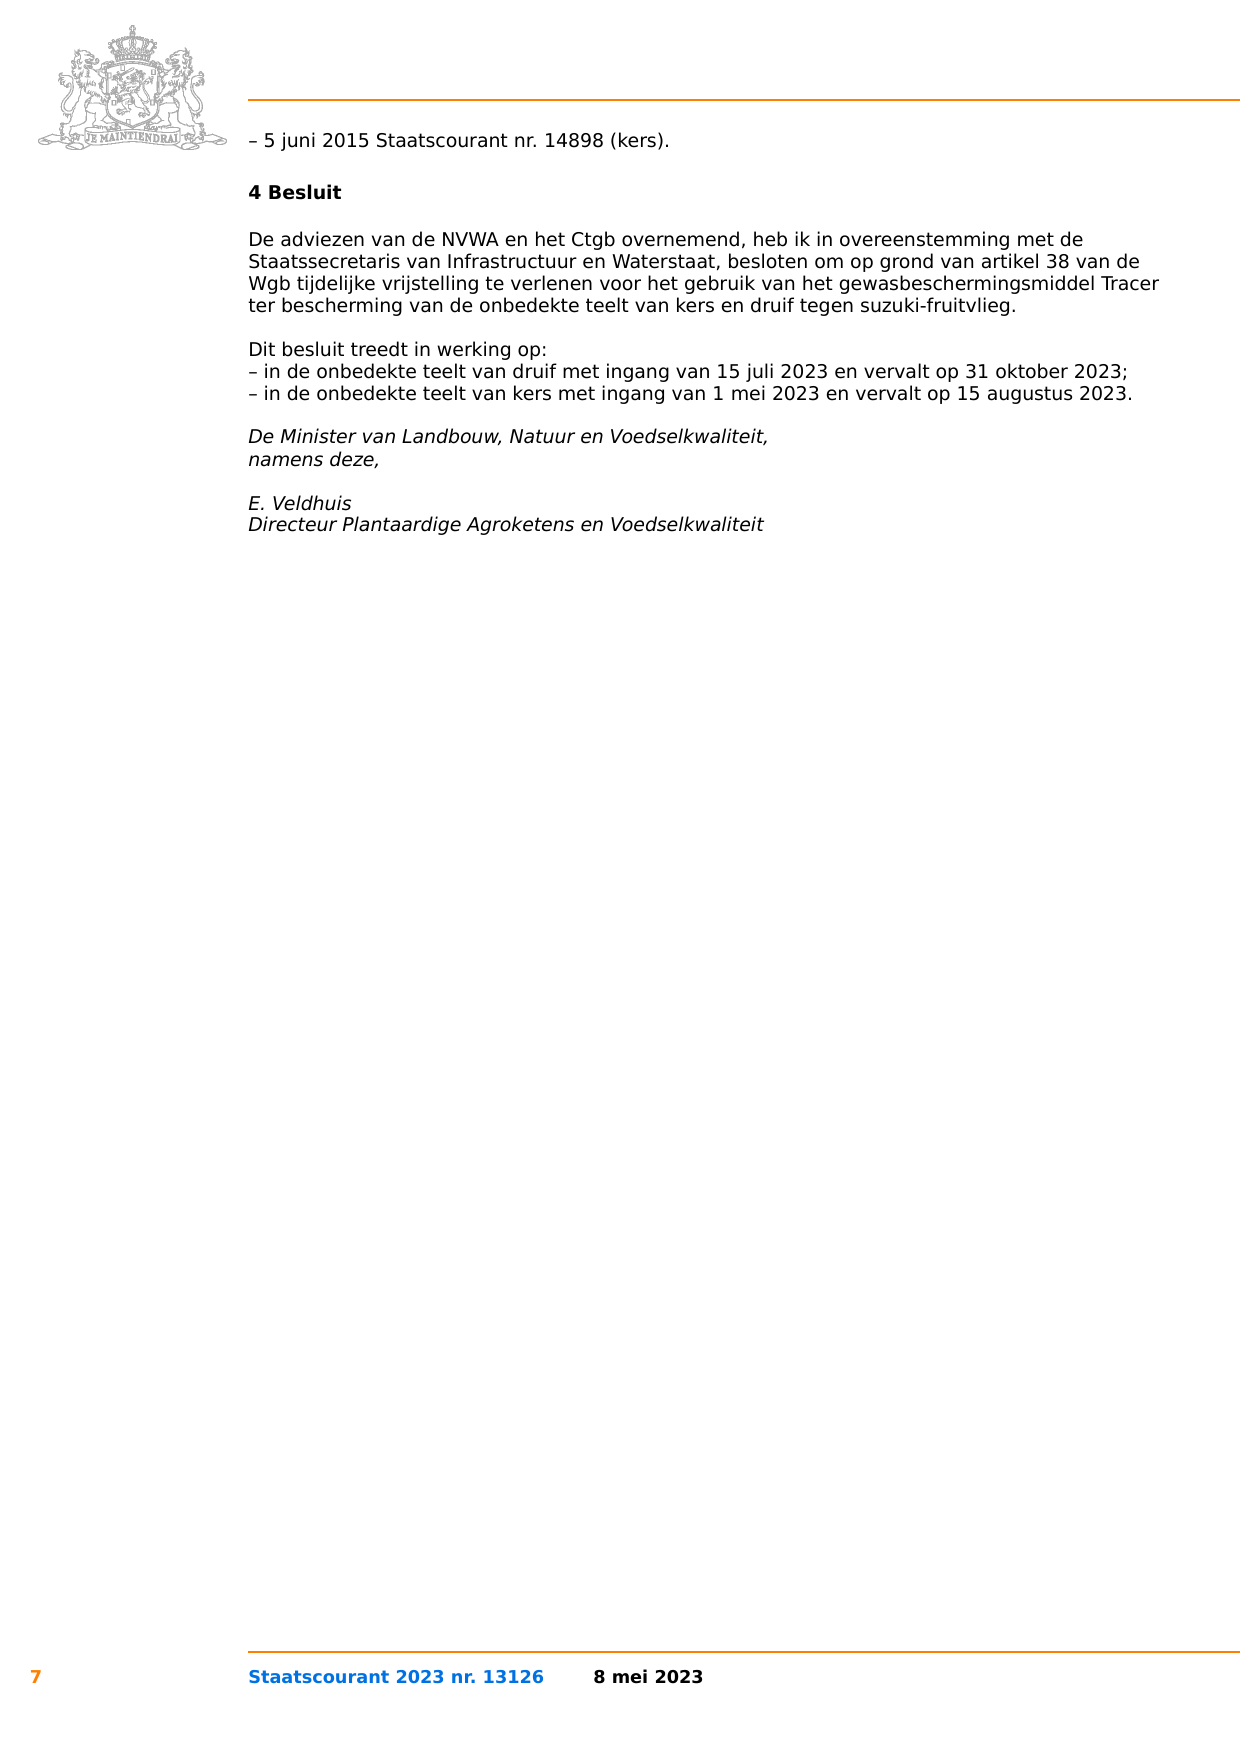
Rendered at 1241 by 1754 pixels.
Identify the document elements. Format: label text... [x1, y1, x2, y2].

text – 5 juni 2015 Staatscourant nr. 14898 (kers). [248, 130, 1163, 152]
text De adviezen van de NVWA en het Ctgb overnemend, heb ik in overeenstemming met de Staatssecretaris van Infrastructuur en Waterstaat, besloten om op grond van artikel 38 van de Wgb tijdelijke vrijstelling te verlenen voor het gebruik van het gewasbeschermingsmiddel Tracer ter bescherming van de onbedekte teelt van kers en druif tegen suzuki-fruitvlieg. [248, 229, 1163, 317]
text – in de onbedekte teelt van kers met ingang van 1 mei 2023 en vervalt op 15 augustus 2023. [248, 383, 1163, 404]
picture [38, 25, 227, 150]
text – in de onbedekte teelt van druif met ingang van 15 juli 2023 en vervalt op 31 oktober 2023; [248, 361, 1163, 383]
text Dit besluit treedt in werking op: [248, 339, 1163, 361]
subtitle 4 Besluit [248, 182, 1163, 204]
text De Minister van Landbouw, Natuur en Voedselkwaliteit, namens deze, E. Veldhuis Directeur Plantaardige Agroketens en Voedselkwaliteit [248, 426, 1163, 536]
